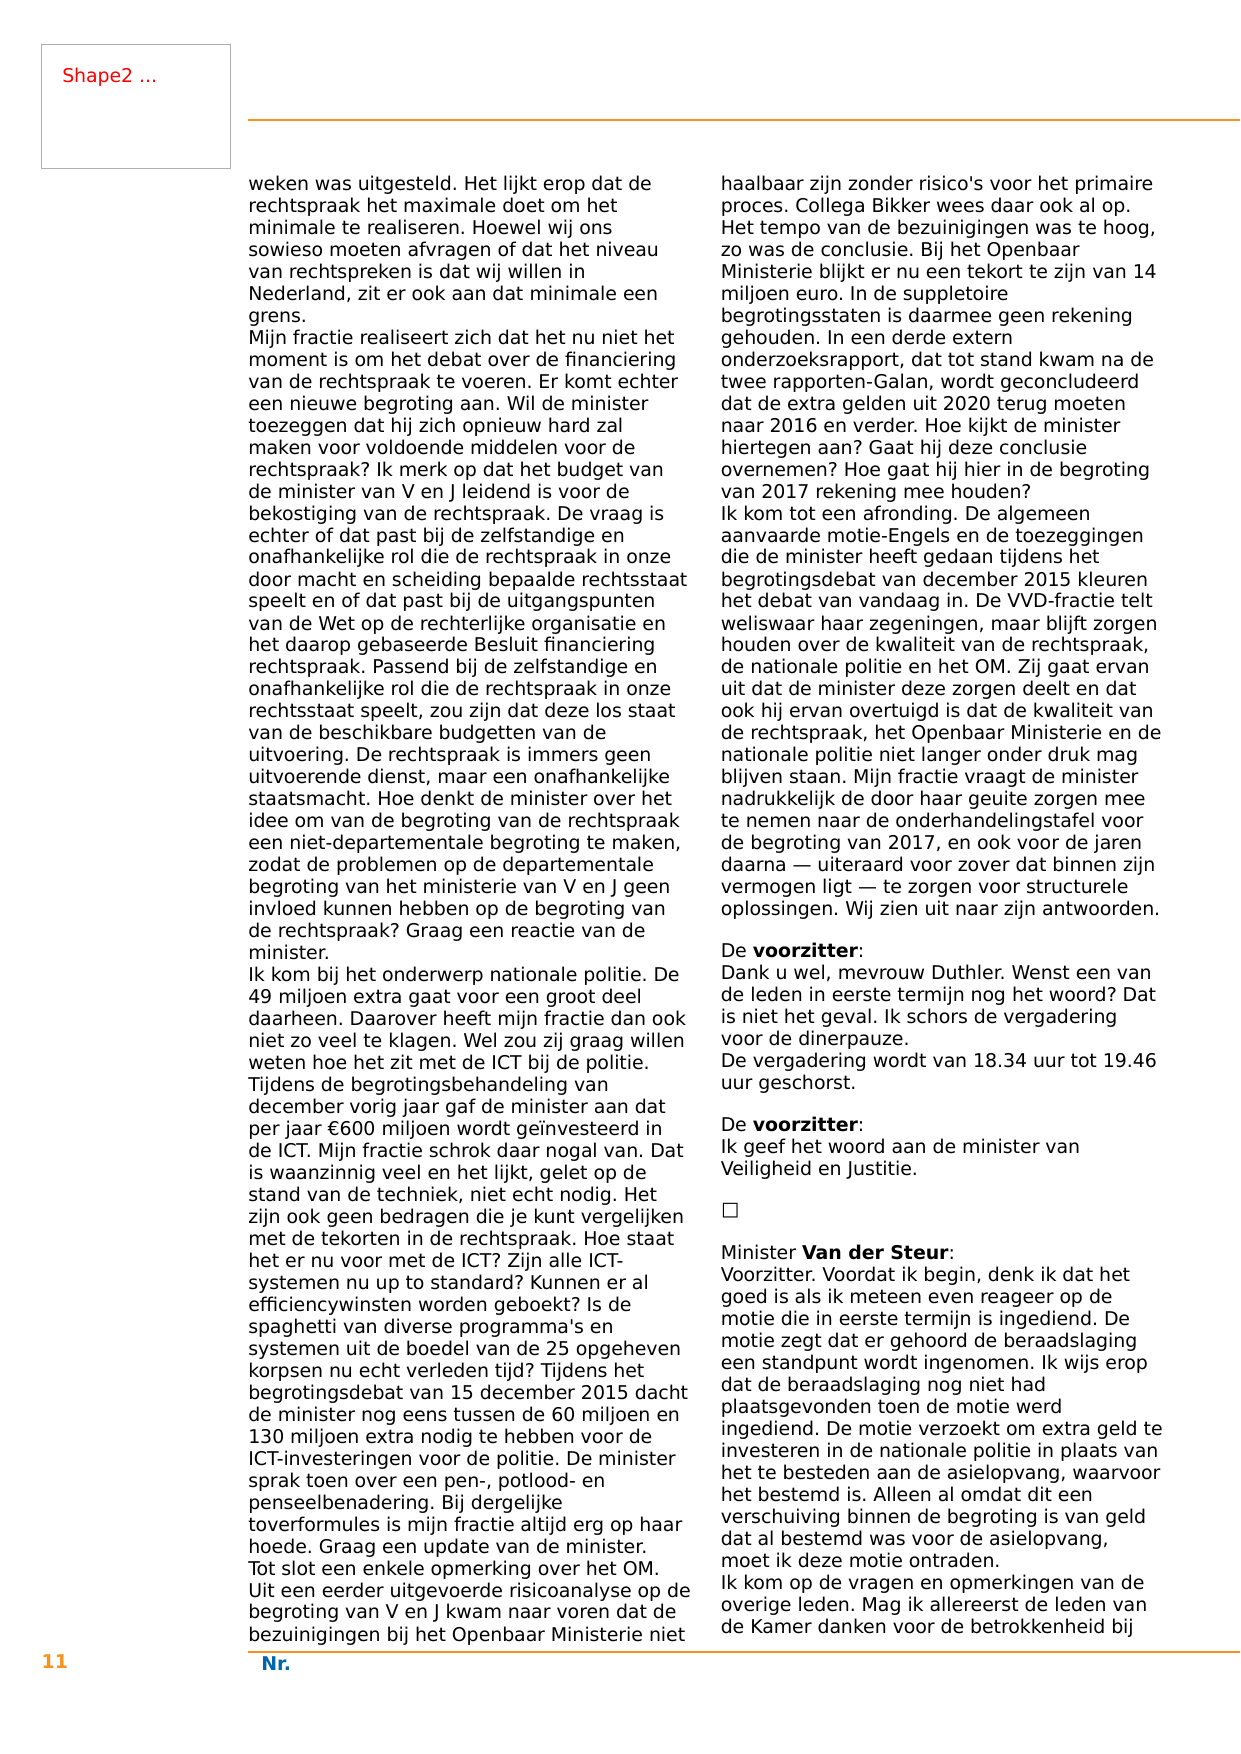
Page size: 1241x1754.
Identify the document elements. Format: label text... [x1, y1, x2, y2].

text Mijn fractie realiseert zich dat het nu niet het moment is om het debat over de financiering van de rechtspraak te voeren. Er komt echter een nieuwe begroting aan. Wil de minister toezeggen dat hij zich opnieuw hard zal maken voor voldoende middelen voor de rechtspraak? Ik merk op dat het budget van de minister van V en J leidend is voor de bekostiging van de rechtspraak. De vraag is echter of dat past bij de zelfstandige en onafhankelijke rol die de rechtspraak in onze door macht en scheiding bepaalde rechtsstaat speelt en of dat past bij de uitgangspunten van de Wet op de rechterlijke organisatie en het daarop gebaseerde Besluit financiering rechtspraak. Passend bij de zelfstandige en onafhankelijke rol die de rechtspraak in onze rechtsstaat speelt, zou zijn dat deze los staat van de beschikbare budgetten van de uitvoering. De rechtspraak is immers geen uitvoerende dienst, maar een onafhankelijke staatsmacht. Hoe denkt de minister over het idee om van de begroting van de rechtspraak een niet-departementale begroting te maken, zodat de problemen op de departementale begroting van het ministerie van V en J geen invloed kunnen hebben op de begroting van de rechtspraak? Graag een reactie van de minister. [248, 327, 691, 964]
text De vergadering wordt van 18.34 uur tot 19.46 uur geschorst. [721, 1050, 1163, 1094]
text Ik kom tot een afronding. De algemeen aanvaarde motie-Engels en de toezeggingen die de minister heeft gedaan tijdens het begrotingsdebat van december 2015 kleuren het debat van vandaag in. De VVD-fractie telt weliswaar haar zegeningen, maar blijft zorgen houden over de kwaliteit van de rechtspraak, de nationale politie en het OM. Zij gaat ervan uit dat de minister deze zorgen deelt en dat ook hij ervan overtuigd is dat de kwaliteit van de rechtspraak, het Openbaar Ministerie en de nationale politie niet langer onder druk mag blijven staan. Mijn fractie vraagt de minister nadrukkelijk de door haar geuite zorgen mee te nemen naar de onderhandelingstafel voor de begroting van 2017, en ook voor de jaren daarna — uiteraard voor zover dat binnen zijn vermogen ligt — te zorgen voor structurele oplossingen. Wij zien uit naar zijn antwoorden. [721, 502, 1163, 920]
text Ik kom bij het onderwerp nationale politie. De 49 miljoen extra gaat voor een groot deel daarheen. Daarover heeft mijn fractie dan ook niet zo veel te klagen. Wel zou zij graag willen weten hoe het zit met de ICT bij de politie. Tijdens de begrotingsbehandeling van december vorig jaar gaf de minister aan dat per jaar €600 miljoen wordt geïnvesteerd in de ICT. Mijn fractie schrok daar nogal van. Dat is waanzinnig veel en het lijkt, gelet op de stand van de techniek, niet echt nodig. Het zijn ook geen bedragen die je kunt vergelijken met de tekorten in de rechtspraak. Hoe staat het er nu voor met de ICT? Zijn alle ICT-systemen nu up to standard? Kunnen er al efficiencywinsten worden geboekt? Is de spaghetti van diverse programma's en systemen uit de boedel van de 25 opgeheven korpsen nu echt verleden tijd? Tijdens het begrotingsdebat van 15 december 2015 dacht de minister nog eens tussen de 60 miljoen en 130 miljoen extra nodig te hebben voor de ICT-investeringen voor de politie. De minister sprak toen over een pen-, potlood- en penseelbenadering. Bij dergelijke toverformules is mijn fractie altijd erg op haar hoede. Graag een update van de minister. [248, 964, 691, 1557]
text Tot slot een enkele opmerking over het OM. Uit een eerder uitgevoerde risicoanalyse op de begroting van V en J kwam naar voren dat de bezuinigingen bij het Openbaar Ministerie niet [248, 1557, 691, 1645]
text Ik kom op de vragen en opmerkingen van de overige leden. Mag ik allereerst de leden van de Kamer danken voor de betrokkenheid bij [721, 1572, 1163, 1637]
text haalbaar zijn zonder risico's voor het primaire proces. Collega Bikker wees daar ook al op. Het tempo van de bezuinigingen was te hoog, zo was de conclusie. Bij het Openbaar Ministerie blijkt er nu een tekort te zijn van 14 miljoen euro. In de suppletoire begrotingsstaten is daarmee geen rekening gehouden. In een derde extern onderzoeksrapport, dat tot stand kwam na de twee rapporten-Galan, wordt geconcludeerd dat de extra gelden uit 2020 terug moeten naar 2016 en verder. Hoe kijkt de minister hiertegen aan? Gaat hij deze conclusie overnemen? Hoe gaat hij hier in de begroting van 2017 rekening mee houden? [721, 173, 1163, 502]
text Minister Van der Steur: [721, 1242, 1163, 1264]
text weken was uitgesteld. Het lijkt erop dat de rechtspraak het maximale doet om het minimale te realiseren. Hoewel wij ons sowieso moeten afvragen of dat het niveau van rechtspreken is dat wij willen in Nederland, zit er ook aan dat minimale een grens. [248, 173, 691, 327]
text Ik geef het woord aan de minister van Veiligheid en Justitie. [721, 1136, 1163, 1180]
text ⬜ [721, 1200, 1163, 1222]
text Dank u wel, mevrouw Duthler. Wenst een van de leden in eerste termijn nog het woord? Dat is niet het geval. Ik schors de vergadering voor de dinerpauze. [721, 962, 1163, 1050]
text De voorzitter: [721, 1114, 1163, 1136]
text De voorzitter: [721, 940, 1163, 962]
text Voorzitter. Voordat ik begin, denk ik dat het goed is als ik meteen even reageer op de motie die in eerste termijn is ingediend. De motie zegt dat er gehoord de beraadslaging een standpunt wordt ingenomen. Ik wijs erop dat de beraadslaging nog niet had plaatsgevonden toen de motie werd ingediend. De motie verzoekt om extra geld te investeren in de nationale politie in plaats van het te besteden aan de asielopvang, waarvoor het bestemd is. Alleen al omdat dit een verschuiving binnen de begroting is van geld dat al bestemd was voor de asielopvang, moet ik deze motie ontraden. [721, 1264, 1163, 1572]
